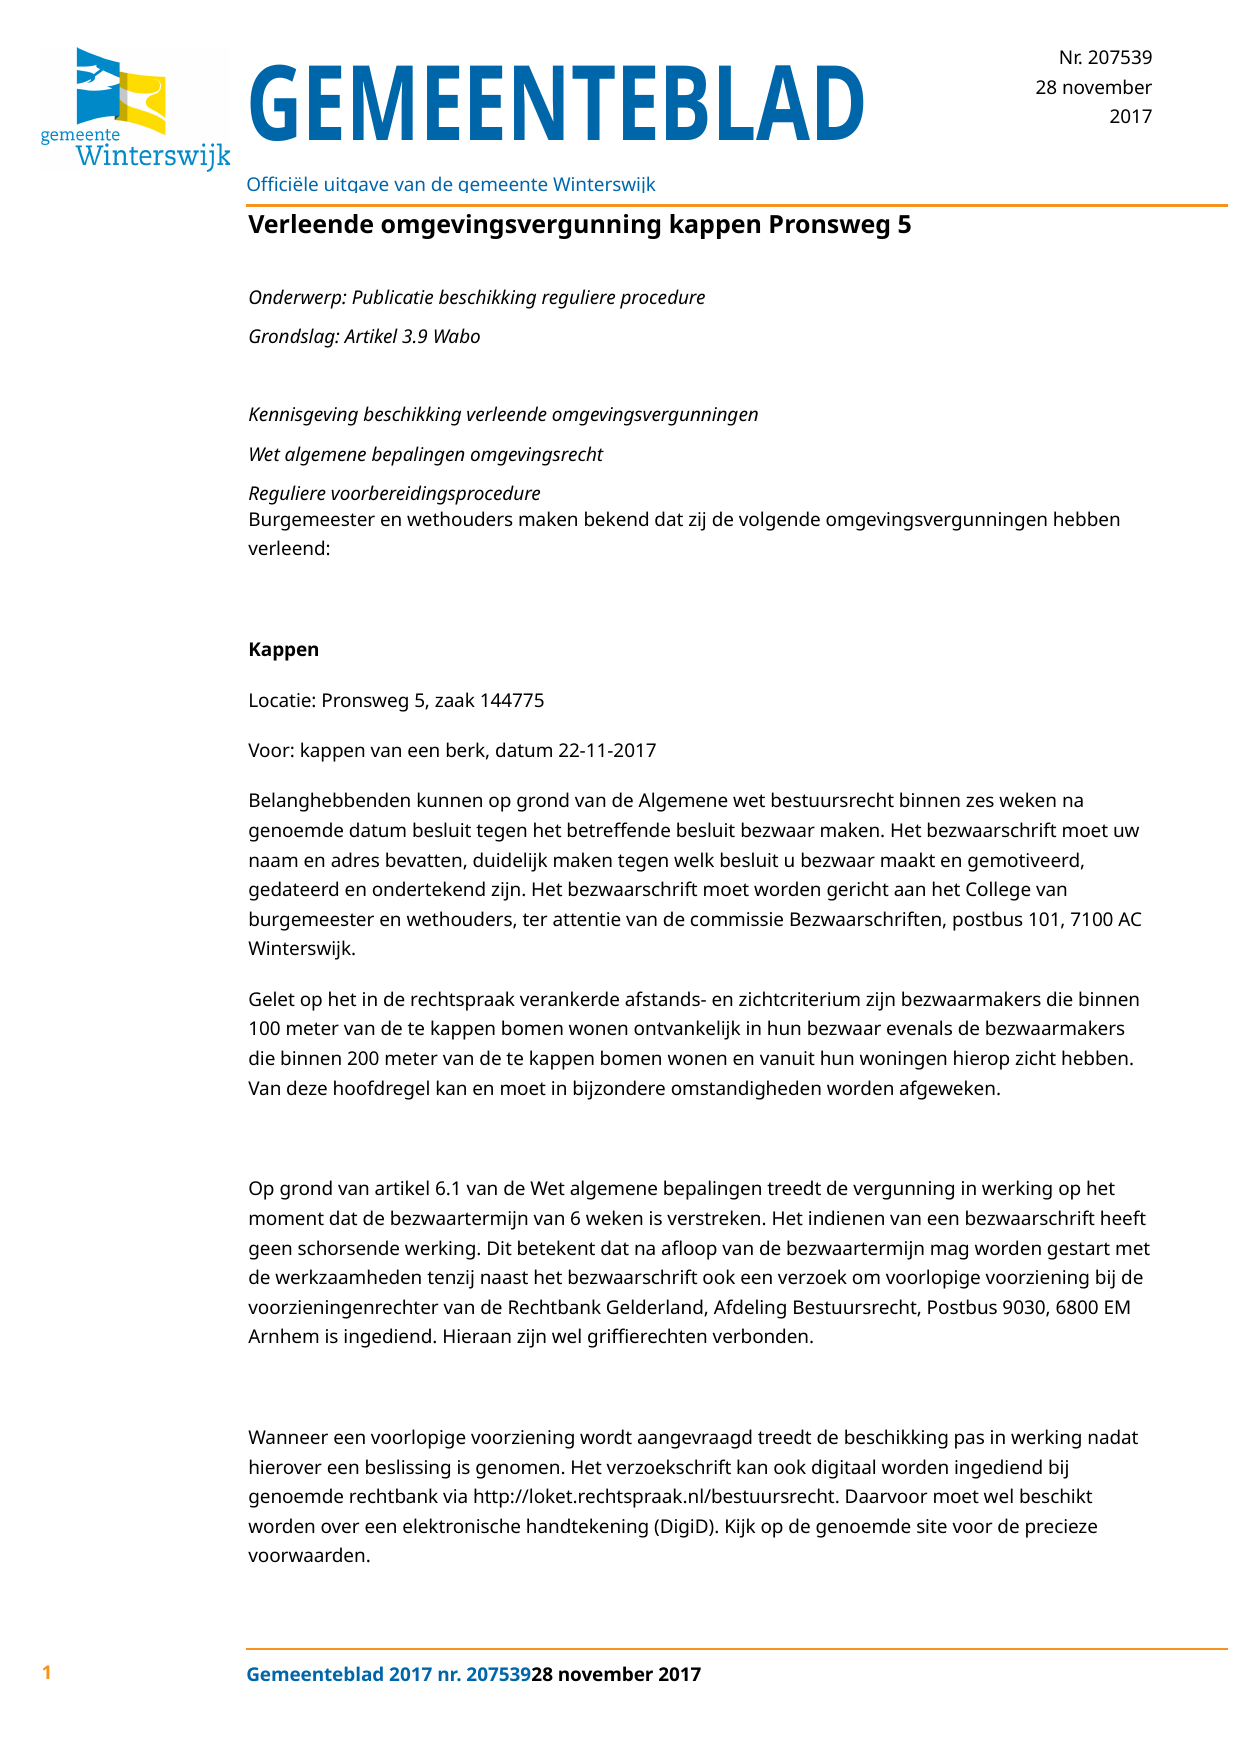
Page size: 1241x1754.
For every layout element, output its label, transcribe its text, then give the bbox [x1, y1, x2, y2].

text Grondslag: Artikel 3.9 Wabo [248, 323, 1152, 349]
text Wanneer een voorlopige voorziening wordt aangevraagd treedt de beschikking pas in werking nadat hierover een beslissing is genomen. Het verzoekschrift kan ook digitaal worden ingediend bij genoemde rechtbank via http://loket.rechtspraak.nl/bestuursrecht. Daarvoor moet wel beschikt worden over een elektronische handtekening (DigiD). Kijk op de genoemde site voor de precieze voorwaarden. [248, 1424, 1152, 1568]
text Wet algemene bepalingen omgevingsrecht [248, 441, 1152, 467]
picture [41, 47, 231, 172]
picture [225, 153, 231, 162]
text Verleende omgevingsvergunning kappen Pronsweg 5 [248, 207, 1152, 241]
text Onderwerp: Publicatie beschikking reguliere procedure [248, 284, 1152, 309]
text Kappen [248, 636, 1152, 662]
text Op grond van artikel 6.1 van de Wet algemene bepalingen treedt de vergunning in werking op het moment dat de bezwaartermijn van 6 weken is verstreken. Het indienen van een bezwaarschrift heeft geen schorsende werking. Dit betekent dat na afloop van de bezwaartermijn mag worden gestart met de werkzaamheden tenzij naast het bezwaarschrift ook een verzoek om voorlopige voorziening bij de voorzieningenrechter van de Rechtbank Gelderland, Afdeling Bestuursrecht, Postbus 9030, 6800 EM Arnhem is ingediend. Hieraan zijn wel griffierechten verbonden. [248, 1176, 1152, 1349]
text Kennisgeving beschikking verleende omgevingsvergunningen [248, 402, 1152, 427]
text Reguliere voorbereidingsprocedure [248, 480, 1152, 506]
text Burgemeester en wethouders maken bekend dat zij de volgende omgevingsvergunningen hebben verleend: [248, 506, 1152, 561]
text Gelet op het in de rechtspraak verankerde afstands- en zichtcriterium zijn bezwaarmakers die binnen 100 meter van de te kappen bomen wonen ontvankelijk in hun bezwaar evenals de bezwaarmakers die binnen 200 meter van de te kappen bomen wonen en vanuit hun woningen hierop zicht hebben. Van deze hoofdregel kan en moet in bijzondere omstandigheden worden afgeweken. [248, 986, 1152, 1100]
text Belanghebbenden kunnen op grond van de Algemene wet bestuursrecht binnen zes weken na genoemde datum besluit tegen het betreffende besluit bezwaar maken. Het bezwaarschrift moet uw naam en adres bevatten, duidelijk maken tegen welk besluit u bezwaar maakt en gemotiveerd, gedateerd en ondertekend zijn. Het bezwaarschrift moet worden gericht aan het College van burgemeester en wethouders, ter attentie van de commissie Bezwaarschriften, postbus 101, 7100 AC Winterswijk. [248, 788, 1152, 961]
text Locatie: Pronsweg 5, zaak 144775 [248, 687, 1152, 712]
text Voor: kappen van een berk, datum 22-11-2017 [248, 737, 1152, 763]
